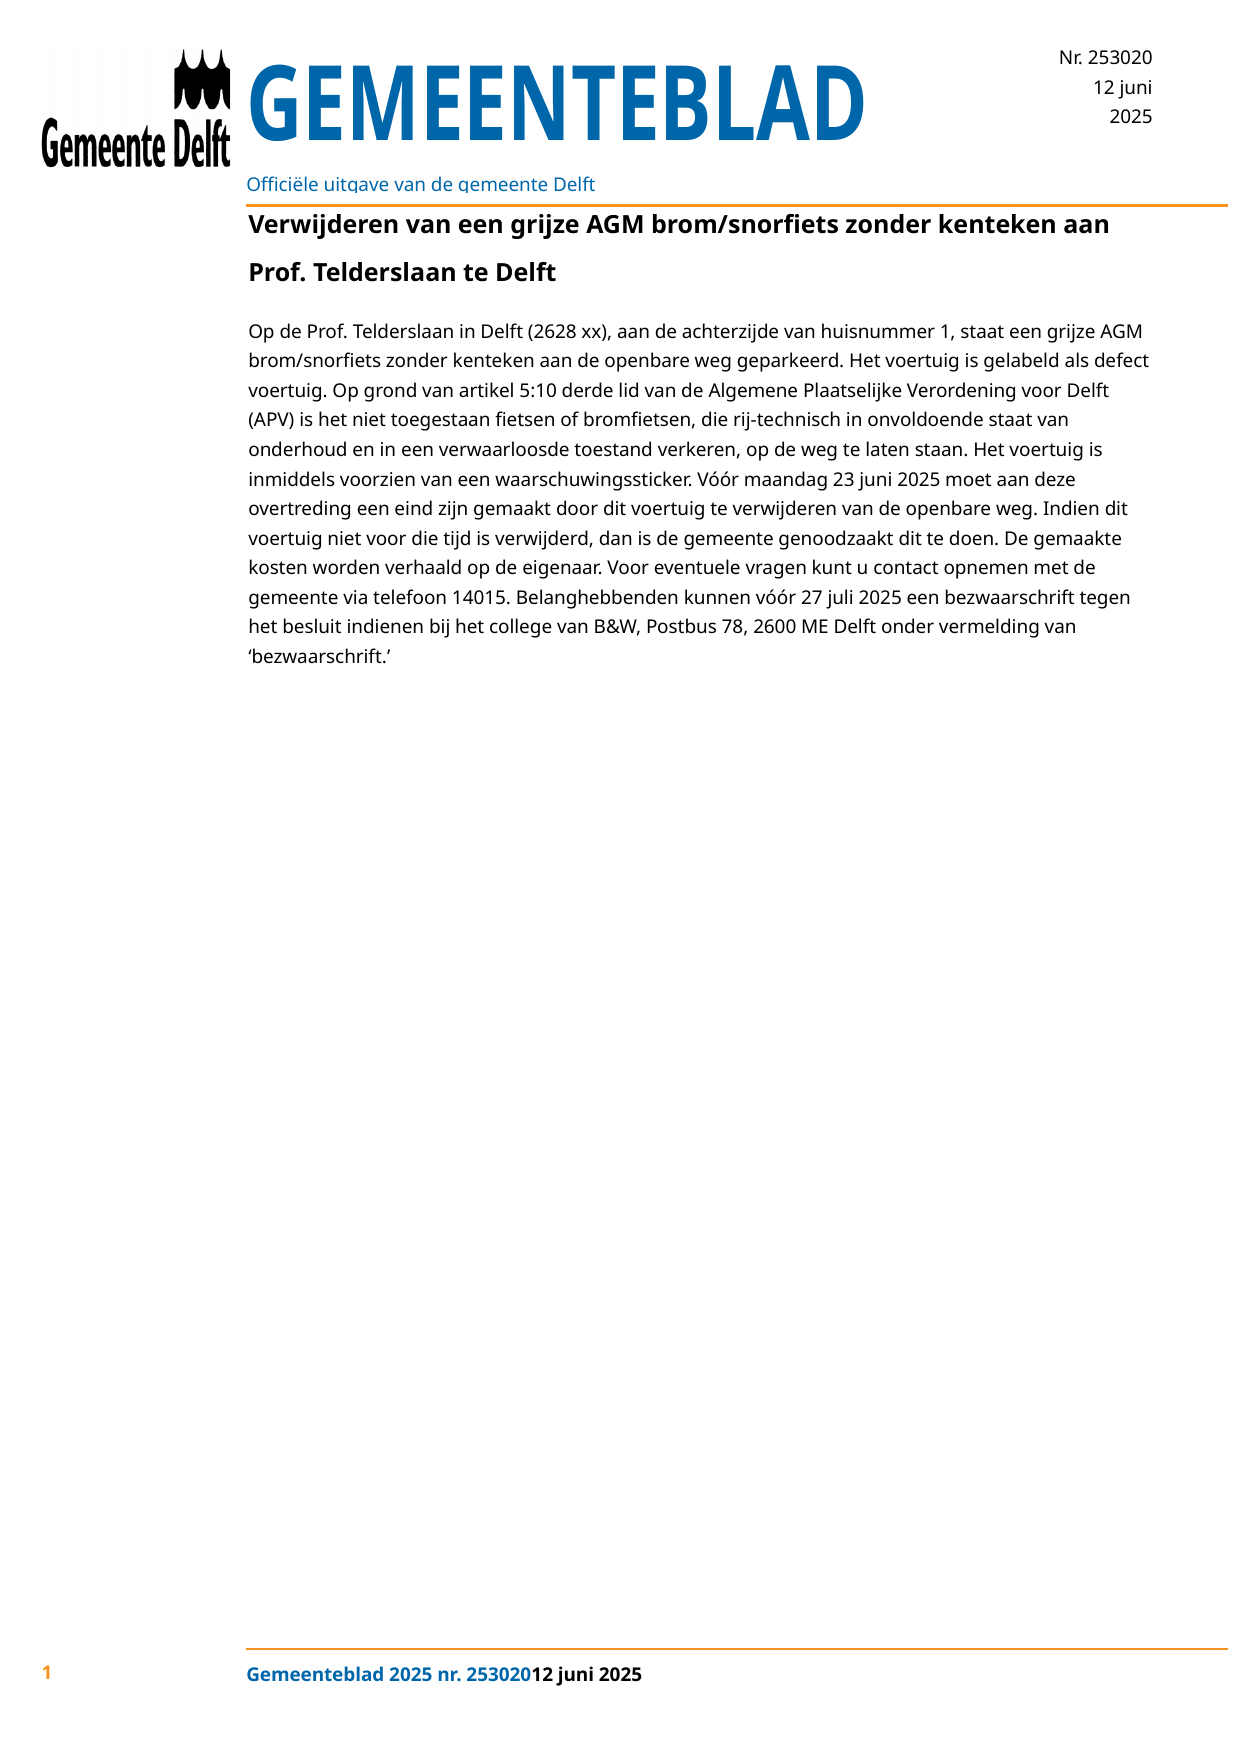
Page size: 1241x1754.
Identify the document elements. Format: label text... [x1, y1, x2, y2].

text Op de Prof. Telderslaan in Delft (2628 xx), aan de achterzijde van huisnummer 1, staat een grijze AGM brom/snorfiets zonder kenteken aan de openbare weg geparkeerd. Het voertuig is gelabeld als defect voertuig. Op grond van artikel 5:10 derde lid van de Algemene Plaatselijke Verordening voor Delft (APV) is het niet toegestaan fietsen of bromfietsen, die rij-technisch in onvoldoende staat van onderhoud en in een verwaarloosde toestand verkeren, op de weg te laten staan. Het voertuig is inmiddels voorzien van een waarschuwingssticker. Vóór maandag 23 juni 2025 moet aan deze overtreding een eind zijn gemaakt door dit voertuig te verwijderen van de openbare weg. Indien dit voertuig niet voor die tijd is verwijderd, dan is de gemeente genoodzaakt dit te doen. De gemaakte kosten worden verhaald op de eigenaar. Voor eventuele vragen kunt u contact opnemen met de gemeente via telefoon 14015. Belanghebbenden kunnen vóór 27 juli 2025 een bezwaarschrift tegen het besluit indienen bij het college van B&W, Postbus 78, 2600 ME Delft onder vermelding van ‘bezwaarschrift.’ [248, 318, 1152, 669]
text Verwijderen van een grijze AGM brom/snorfiets zonder kenteken aan Prof. Telderslaan te Delft [248, 207, 1152, 288]
picture [41, 47, 231, 172]
